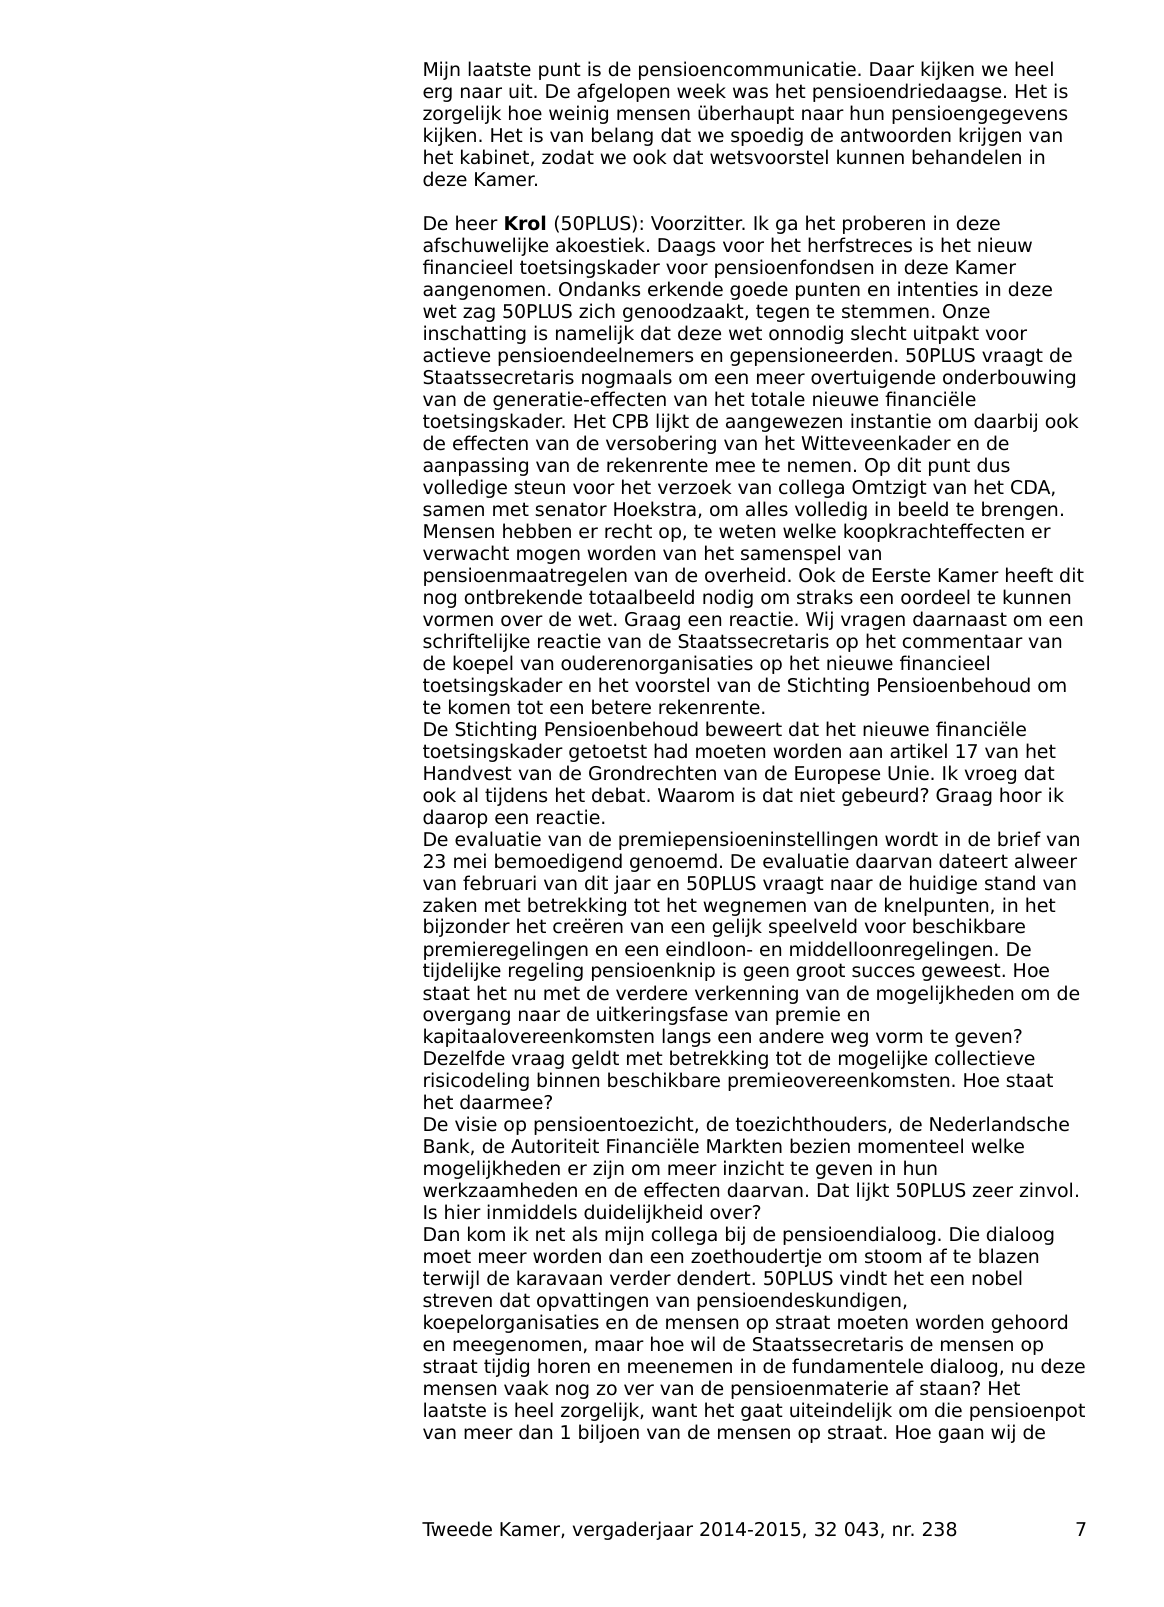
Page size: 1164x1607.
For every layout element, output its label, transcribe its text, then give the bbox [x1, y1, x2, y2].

text Mensen hebben er recht op, te weten welke koopkrachteffecten er verwacht mogen worden van het samenspel van pensioenmaatregelen van de overheid. Ook de Eerste Kamer heeft dit nog ontbrekende totaalbeeld nodig om straks een oordeel te kunnen vormen over de wet. Graag een reactie. Wij vragen daarnaast om een schriftelijke reactie van de Staatssecretaris op het commentaar van de koepel van ouderenorganisaties op het nieuwe financieel toetsingskader en het voorstel van de Stichting Pensioenbehoud om te komen tot een betere rekenrente. [422, 521, 1087, 719]
text De heer Krol (50PLUS): Voorzitter. Ik ga het proberen in deze afschuwelijke akoestiek. Daags voor het herfstreces is het nieuw financieel toetsingskader voor pensioenfondsen in deze Kamer aangenomen. Ondanks erkende goede punten en intenties in deze wet zag 50PLUS zich genoodzaakt, tegen te stemmen. Onze inschatting is namelijk dat deze wet onnodig slecht uitpakt voor actieve pensioendeelnemers en gepensioneerden. 50PLUS vraagt de Staatssecretaris nogmaals om een meer overtuigende onderbouwing van de generatie-effecten van het totale nieuwe financiële toetsingskader. Het CPB lijkt de aangewezen instantie om daarbij ook de effecten van de versobering van het Witteveenkader en de aanpassing van de rekenrente mee te nemen. Op dit punt dus volledige steun voor het verzoek van collega Omtzigt van het CDA, samen met senator Hoekstra, om alles volledig in beeld te brengen. [422, 213, 1087, 521]
text De evaluatie van de premiepensioeninstellingen wordt in de brief van 23 mei bemoedigend genoemd. De evaluatie daarvan dateert alweer van februari van dit jaar en 50PLUS vraagt naar de huidige stand van zaken met betrekking tot het wegnemen van de knelpunten, in het bijzonder het creëren van een gelijk speelveld voor beschikbare premieregelingen en een eindloon- en middelloonregelingen. De tijdelijke regeling pensioenknip is geen groot succes geweest. Hoe staat het nu met de verdere verkenning van de mogelijkheden om de overgang naar de uitkeringsfase van premie en kapitaalovereenkomsten langs een andere weg vorm te geven? Dezelfde vraag geldt met betrekking tot de mogelijke collectieve risicodeling binnen beschikbare premieovereenkomsten. Hoe staat het daarmee? [422, 828, 1087, 1114]
text De Stichting Pensioenbehoud beweert dat het nieuwe financiële toetsingskader getoetst had moeten worden aan artikel 17 van het Handvest van de Grondrechten van de Europese Unie. Ik vroeg dat ook al tijdens het debat. Waarom is dat niet gebeurd? Graag hoor ik daarop een reactie. [422, 719, 1087, 828]
text De visie op pensioentoezicht, de toezichthouders, de Nederlandsche Bank, de Autoriteit Financiële Markten bezien momenteel welke mogelijkheden er zijn om meer inzicht te geven in hun werkzaamheden en de effecten daarvan. Dat lijkt 50PLUS zeer zinvol. Is hier inmiddels duidelijkheid over? [422, 1114, 1087, 1224]
text Mijn laatste punt is de pensioencommunicatie. Daar kijken we heel erg naar uit. De afgelopen week was het pensioendriedaagse. Het is zorgelijk hoe weinig mensen überhaupt naar hun pensioengegevens kijken. Het is van belang dat we spoedig de antwoorden krijgen van het kabinet, zodat we ook dat wetsvoorstel kunnen behandelen in deze Kamer. [422, 59, 1087, 191]
text Dan kom ik net als mijn collega bij de pensioendialoog. Die dialoog moet meer worden dan een zoethoudertje om stoom af te blazen terwijl de karavaan verder dendert. 50PLUS vindt het een nobel streven dat opvattingen van pensioendeskundigen, koepelorganisaties en de mensen op straat moeten worden gehoord en meegenomen, maar hoe wil de Staatssecretaris de mensen op straat tijdig horen en meenemen in de fundamentele dialoog, nu deze mensen vaak nog zo ver van de pensioenmaterie af staan? Het laatste is heel zorgelijk, want het gaat uiteindelijk om die pensioenpot van meer dan 1 biljoen van de mensen op straat. Hoe gaan wij de [422, 1224, 1087, 1444]
